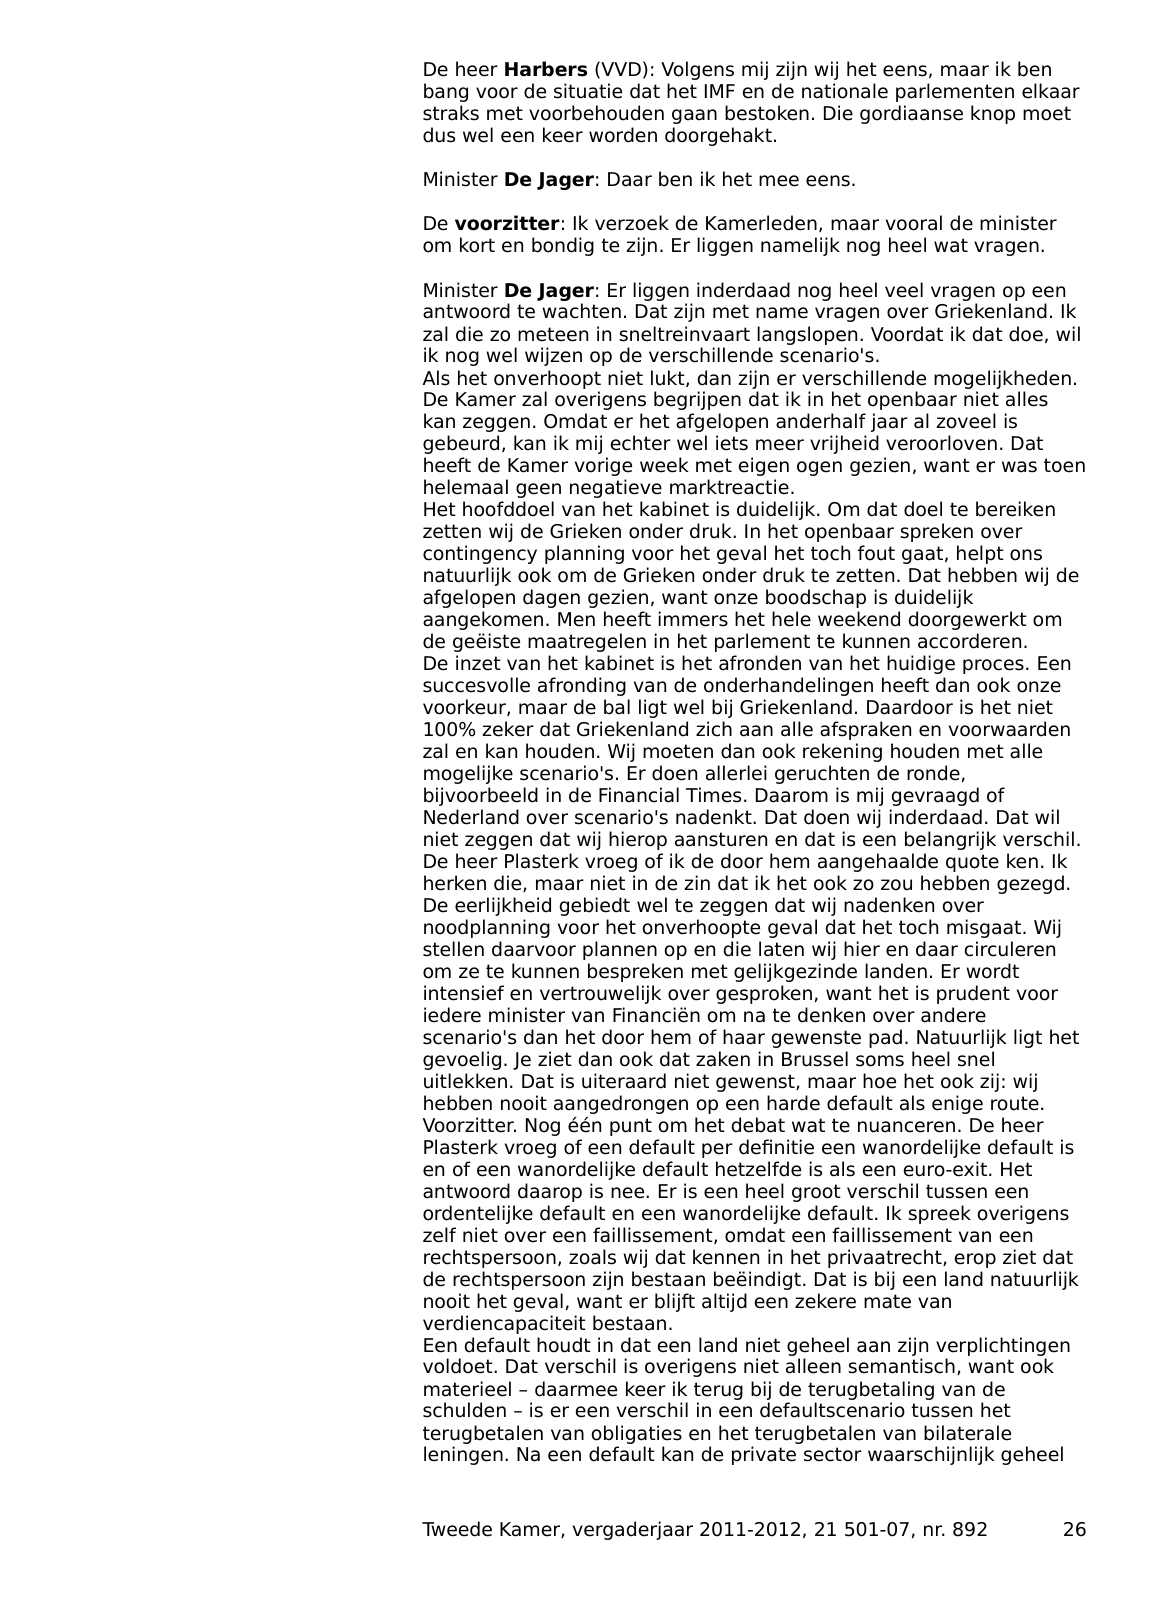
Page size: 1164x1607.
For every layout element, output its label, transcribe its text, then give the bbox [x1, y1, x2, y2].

text De heer Plasterk vroeg of ik de door hem aangehaalde quote ken. Ik herken die, maar niet in de zin dat ik het ook zo zou hebben gezegd. De eerlijkheid gebiedt wel te zeggen dat wij nadenken over noodplanning voor het onverhoopte geval dat het toch misgaat. Wij stellen daarvoor plannen op en die laten wij hier en daar circuleren om ze te kunnen bespreken met gelijkgezinde landen. Er wordt intensief en vertrouwelijk over gesproken, want het is prudent voor iedere minister van Financiën om na te denken over andere scenario's dan het door hem of haar gewenste pad. Natuurlijk ligt het gevoelig. Je ziet dan ook dat zaken in Brussel soms heel snel uitlekken. Dat is uiteraard niet gewenst, maar hoe het ook zij: wij hebben nooit aangedrongen op een harde default als enige route. [422, 851, 1087, 1115]
text De inzet van het kabinet is het afronden van het huidige proces. Een succesvolle afronding van de onderhandelingen heeft dan ook onze voorkeur, maar de bal ligt wel bij Griekenland. Daardoor is het niet 100% zeker dat Griekenland zich aan alle afspraken en voorwaarden zal en kan houden. Wij moeten dan ook rekening houden met alle mogelijke scenario's. Er doen allerlei geruchten de ronde, bijvoorbeeld in de Financial Times. Daarom is mij gevraagd of Nederland over scenario's nadenkt. Dat doen wij inderdaad. Dat wil niet zeggen dat wij hierop aansturen en dat is een belangrijk verschil. [422, 653, 1087, 851]
text Minister De Jager: Daar ben ik het mee eens. [422, 169, 1087, 191]
text Voorzitter. Nog één punt om het debat wat te nuanceren. De heer Plasterk vroeg of een default per definitie een wanordelijke default is en of een wanordelijke default hetzelfde is als een euro-exit. Het antwoord daarop is nee. Er is een heel groot verschil tussen een ordentelijke default en een wanordelijke default. Ik spreek overigens zelf niet over een faillissement, omdat een faillissement van een rechtspersoon, zoals wij dat kennen in het privaatrecht, erop ziet dat de rechtspersoon zijn bestaan beëindigt. Dat is bij een land natuurlijk nooit het geval, want er blijft altijd een zekere mate van verdiencapaciteit bestaan. [422, 1115, 1087, 1334]
text De heer Harbers (VVD): Volgens mij zijn wij het eens, maar ik ben bang voor de situatie dat het IMF en de nationale parlementen elkaar straks met voorbehouden gaan bestoken. Die gordiaanse knop moet dus wel een keer worden doorgehakt. [422, 59, 1087, 147]
text Een default houdt in dat een land niet geheel aan zijn verplichtingen voldoet. Dat verschil is overigens niet alleen semantisch, want ook materieel – daarmee keer ik terug bij de terugbetaling van de schulden – is er een verschil in een defaultscenario tussen het terugbetalen van obligaties en het terugbetalen van bilaterale leningen. Na een default kan de private sector waarschijnlijk geheel [422, 1334, 1087, 1466]
text Minister De Jager: Er liggen inderdaad nog heel veel vragen op een antwoord te wachten. Dat zijn met name vragen over Griekenland. Ik zal die zo meteen in sneltreinvaart langslopen. Voordat ik dat doe, wil ik nog wel wijzen op de verschillende scenario's. [422, 279, 1087, 367]
text Als het onverhoopt niet lukt, dan zijn er verschillende mogelijkheden. De Kamer zal overigens begrijpen dat ik in het openbaar niet alles kan zeggen. Omdat er het afgelopen anderhalf jaar al zoveel is gebeurd, kan ik mij echter wel iets meer vrijheid veroorloven. Dat heeft de Kamer vorige week met eigen ogen gezien, want er was toen helemaal geen negatieve marktreactie. [422, 367, 1087, 499]
text De voorzitter: Ik verzoek de Kamerleden, maar vooral de minister om kort en bondig te zijn. Er liggen namelijk nog heel wat vragen. [422, 213, 1087, 257]
text Het hoofddoel van het kabinet is duidelijk. Om dat doel te bereiken zetten wij de Grieken onder druk. In het openbaar spreken over contingency planning voor het geval het toch fout gaat, helpt ons natuurlijk ook om de Grieken onder druk te zetten. Dat hebben wij de afgelopen dagen gezien, want onze boodschap is duidelijk aangekomen. Men heeft immers het hele weekend doorgewerkt om de geëiste maatregelen in het parlement te kunnen accorderen. [422, 499, 1087, 653]
